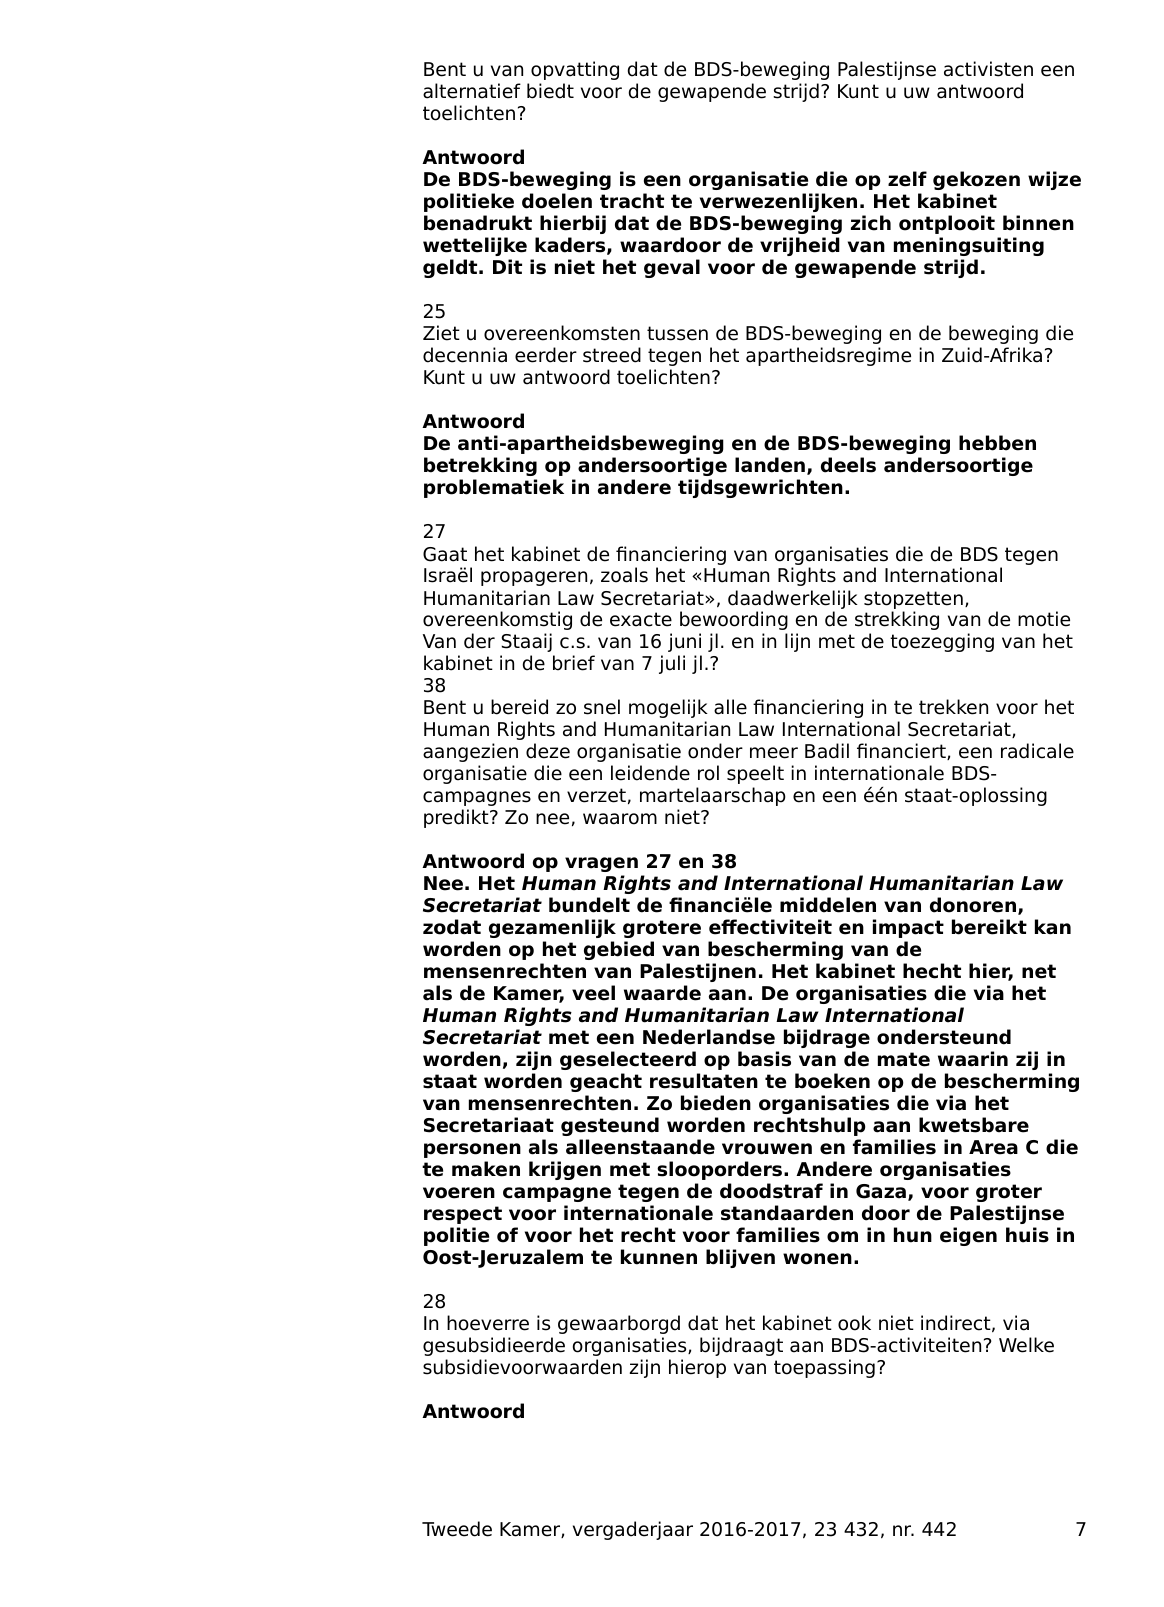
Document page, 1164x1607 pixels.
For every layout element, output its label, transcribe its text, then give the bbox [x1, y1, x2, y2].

text Bent u bereid zo snel mogelijk alle financiering in te trekken voor het Human Rights and Humanitarian Law International Secretariat, aangezien deze organisatie onder meer Badil financiert, een radicale organisatie die een leidende rol speelt in internationale BDS-campagnes en verzet, martelaarschap en een één staat-oplossing predikt? Zo nee, waarom niet? [422, 697, 1087, 829]
text Antwoord [422, 147, 1087, 169]
text 25 [422, 301, 1087, 323]
text Bent u van opvatting dat de BDS-beweging Palestijnse activisten een alternatief biedt voor de gewapende strijd? Kunt u uw antwoord toelichten? [422, 59, 1087, 125]
text 28 [422, 1291, 1087, 1313]
text In hoeverre is gewaarborgd dat het kabinet ook niet indirect, via gesubsidieerde organisaties, bijdraagt aan BDS-activiteiten? Welke subsidievoorwaarden zijn hierop van toepassing? [422, 1313, 1087, 1379]
text Nee. Het Human Rights and International Humanitarian Law Secretariat bundelt de financiële middelen van donoren, zodat gezamenlijk grotere effectiviteit en impact bereikt kan worden op het gebied van bescherming van de mensenrechten van Palestijnen. Het kabinet hecht hier, net als de Kamer, veel waarde aan. De organisaties die via het Human Rights and Humanitarian Law International Secretariat met een Nederlandse bijdrage ondersteund worden, zijn geselecteerd op basis van de mate waarin zij in staat worden geacht resultaten te boeken op de bescherming van mensenrechten. Zo bieden organisaties die via het Secretariaat gesteund worden rechtshulp aan kwetsbare personen als alleenstaande vrouwen en families in Area C die te maken krijgen met slooporders. Andere organisaties voeren campagne tegen de doodstraf in Gaza, voor groter respect voor internationale standaarden door de Palestijnse politie of voor het recht voor families om in hun eigen huis in Oost-Jeruzalem te kunnen blijven wonen. [422, 873, 1087, 1269]
text Gaat het kabinet de financiering van organisaties die de BDS tegen Israël propageren, zoals het «Human Rights and International Humanitarian Law Secretariat», daadwerkelijk stopzetten, overeenkomstig de exacte bewoording en de strekking van de motie Van der Staaij c.s. van 16 juni jl. en in lijn met de toezegging van het kabinet in de brief van 7 juli jl.? [422, 543, 1087, 675]
text 27 [422, 521, 1087, 543]
text Ziet u overeenkomsten tussen de BDS-beweging en de beweging die decennia eerder streed tegen het apartheidsregime in Zuid-Afrika? Kunt u uw antwoord toelichten? [422, 323, 1087, 389]
text 38 [422, 675, 1087, 697]
text Antwoord [422, 1401, 1087, 1423]
text Antwoord op vragen 27 en 38 [422, 851, 1087, 873]
text De anti-apartheidsbeweging en de BDS-beweging hebben betrekking op andersoortige landen, deels andersoortige problematiek in andere tijdsgewrichten. [422, 433, 1087, 499]
text De BDS-beweging is een organisatie die op zelf gekozen wijze politieke doelen tracht te verwezenlijken. Het kabinet benadrukt hierbij dat de BDS-beweging zich ontplooit binnen wettelijke kaders, waardoor de vrijheid van meningsuiting geldt. Dit is niet het geval voor de gewapende strijd. [422, 169, 1087, 279]
text Antwoord [422, 411, 1087, 433]
